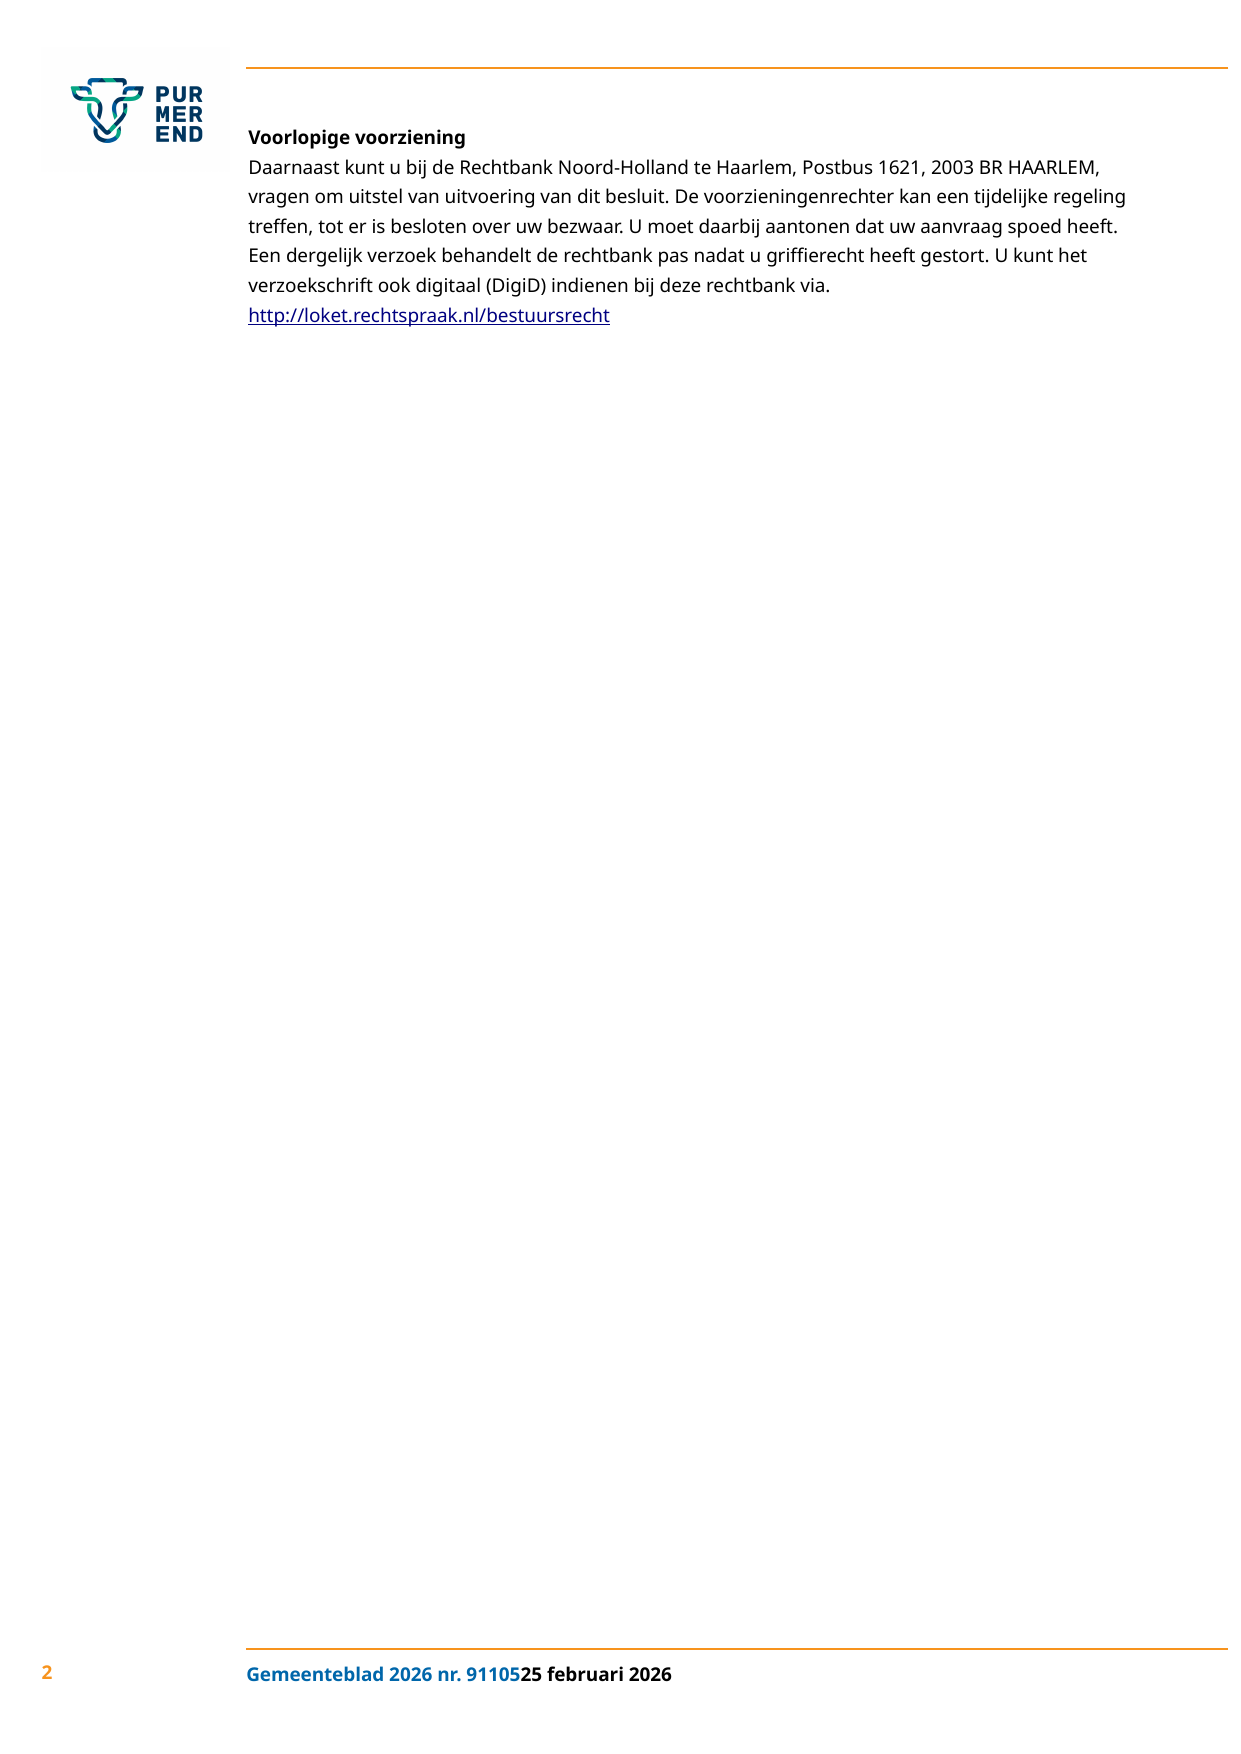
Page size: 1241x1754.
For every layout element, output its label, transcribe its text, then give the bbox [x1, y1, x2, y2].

picture [41, 47, 231, 172]
table_header Voorlopige voorziening Daarnaast kunt u bij de Rechtbank Noord-Holland te Haarlem, Postbus 1621, 2003 BR HAARLEM, vragen om uitstel van uitvoering van dit besluit. De voorzieningenrechter kan een tijdelijke regeling treffen, tot er is besloten over uw bezwaar. U moet daarbij aantonen dat uw aanvraag spoed heeft. Een dergelijk verzoek behandelt de rechtbank pas nadat u griffierecht heeft gestort. U kunt het verzoekschrift ook digitaal (DigiD) indienen bij deze rechtbank via. http://loket.rechtspraak.nl/bestuursrecht [248, 95, 1152, 328]
